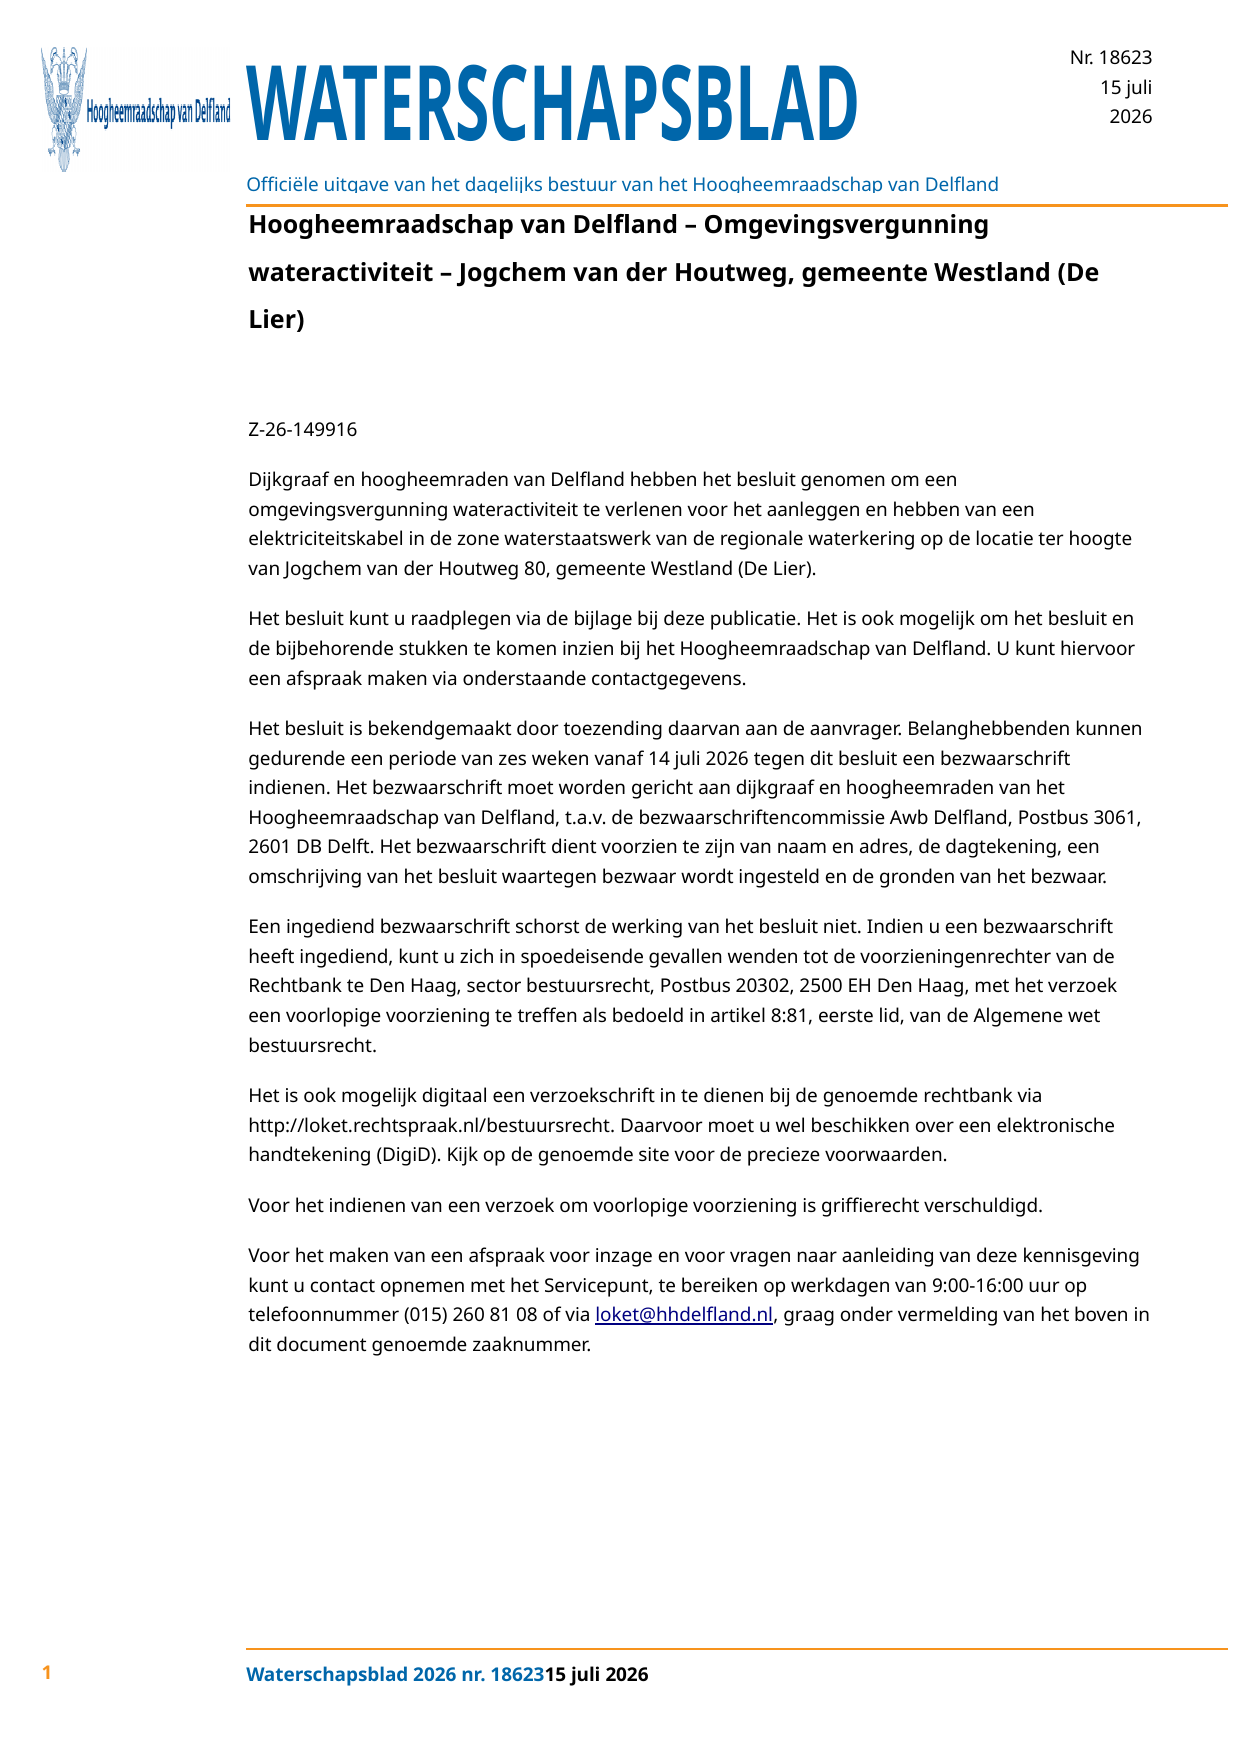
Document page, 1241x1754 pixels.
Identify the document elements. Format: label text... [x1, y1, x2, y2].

text Z-26-149916 [248, 416, 1152, 442]
text Dijkgraaf en hoogheemraden van Delfland hebben het besluit genomen om een omgevingsvergunning wateractiviteit te verlenen voor het aanleggen en hebben van een elektriciteitskabel in de zone waterstaatswerk van de regionale waterkering op de locatie ter hoogte van Jogchem van der Houtweg 80, gemeente Westland (De Lier). [248, 466, 1152, 581]
text Voor het indienen van een verzoek om voorlopige voorziening is griffierecht verschuldigd. [248, 1192, 1152, 1217]
text Hoogheemraadschap van Delfland – Omgevingsvergunning wateractiviteit – Jogchem van der Houtweg, gemeente Westland (De Lier) [248, 207, 1152, 336]
text Het besluit is bekendgemaakt door toezending daarvan aan de aanvrager. Belanghebbenden kunnen gedurende een periode van zes weken vanaf 14 juli 2026 tegen dit besluit een bezwaarschrift indienen. Het bezwaarschrift moet worden gericht aan dijkgraaf en hoogheemraden van het Hoogheemraadschap van Delfland, t.a.v. de bezwaarschriftencommissie Awb Delfland, Postbus 3061, 2601 DB Delft. Het bezwaarschrift dient voorzien te zijn van naam en adres, de dagtekening, een omschrijving van het besluit waartegen bezwaar wordt ingesteld en de gronden van het bezwaar. [248, 715, 1152, 889]
text Het is ook mogelijk digitaal een verzoekschrift in te dienen bij de genoemde rechtbank via http://loket.rechtspraak.nl/bestuursrecht. Daarvoor moet u wel beschikken over een elektronische handtekening (DigiD). Kijk op de genoemde site voor de precieze voorwaarden. [248, 1082, 1152, 1167]
text Een ingediend bezwaarschrift schorst de werking van het besluit niet. Indien u een bezwaarschrift heeft ingediend, kunt u zich in spoedeisende gevallen wenden tot de voorzieningenrechter van de Rechtbank te Den Haag, sector bestuursrecht, Postbus 20302, 2500 EH Den Haag, met het verzoek een voorlopige voorziening te treffen als bedoeld in artikel 8:81, eerste lid, van de Algemene wet bestuursrecht. [248, 913, 1152, 1057]
text Voor het maken van een afspraak voor inzage en voor vragen naar aanleiding van deze kennisgeving kunt u contact opnemen met het Servicepunt, te bereiken op werkdagen van 9:00-16:00 uur op telefoonnummer (015) 260 81 08 of via loket@hhdelfland.nl, graag onder vermelding van het boven in dit document genoemde zaaknummer. [248, 1242, 1152, 1357]
text Het besluit kunt u raadplegen via de bijlage bij deze publicatie. Het is ook mogelijk om het besluit en de bijbehorende stukken te komen inzien bij het Hoogheemraadschap van Delfland. U kunt hiervoor een afspraak maken via onderstaande contactgegevens. [248, 606, 1152, 690]
picture [41, 47, 231, 172]
